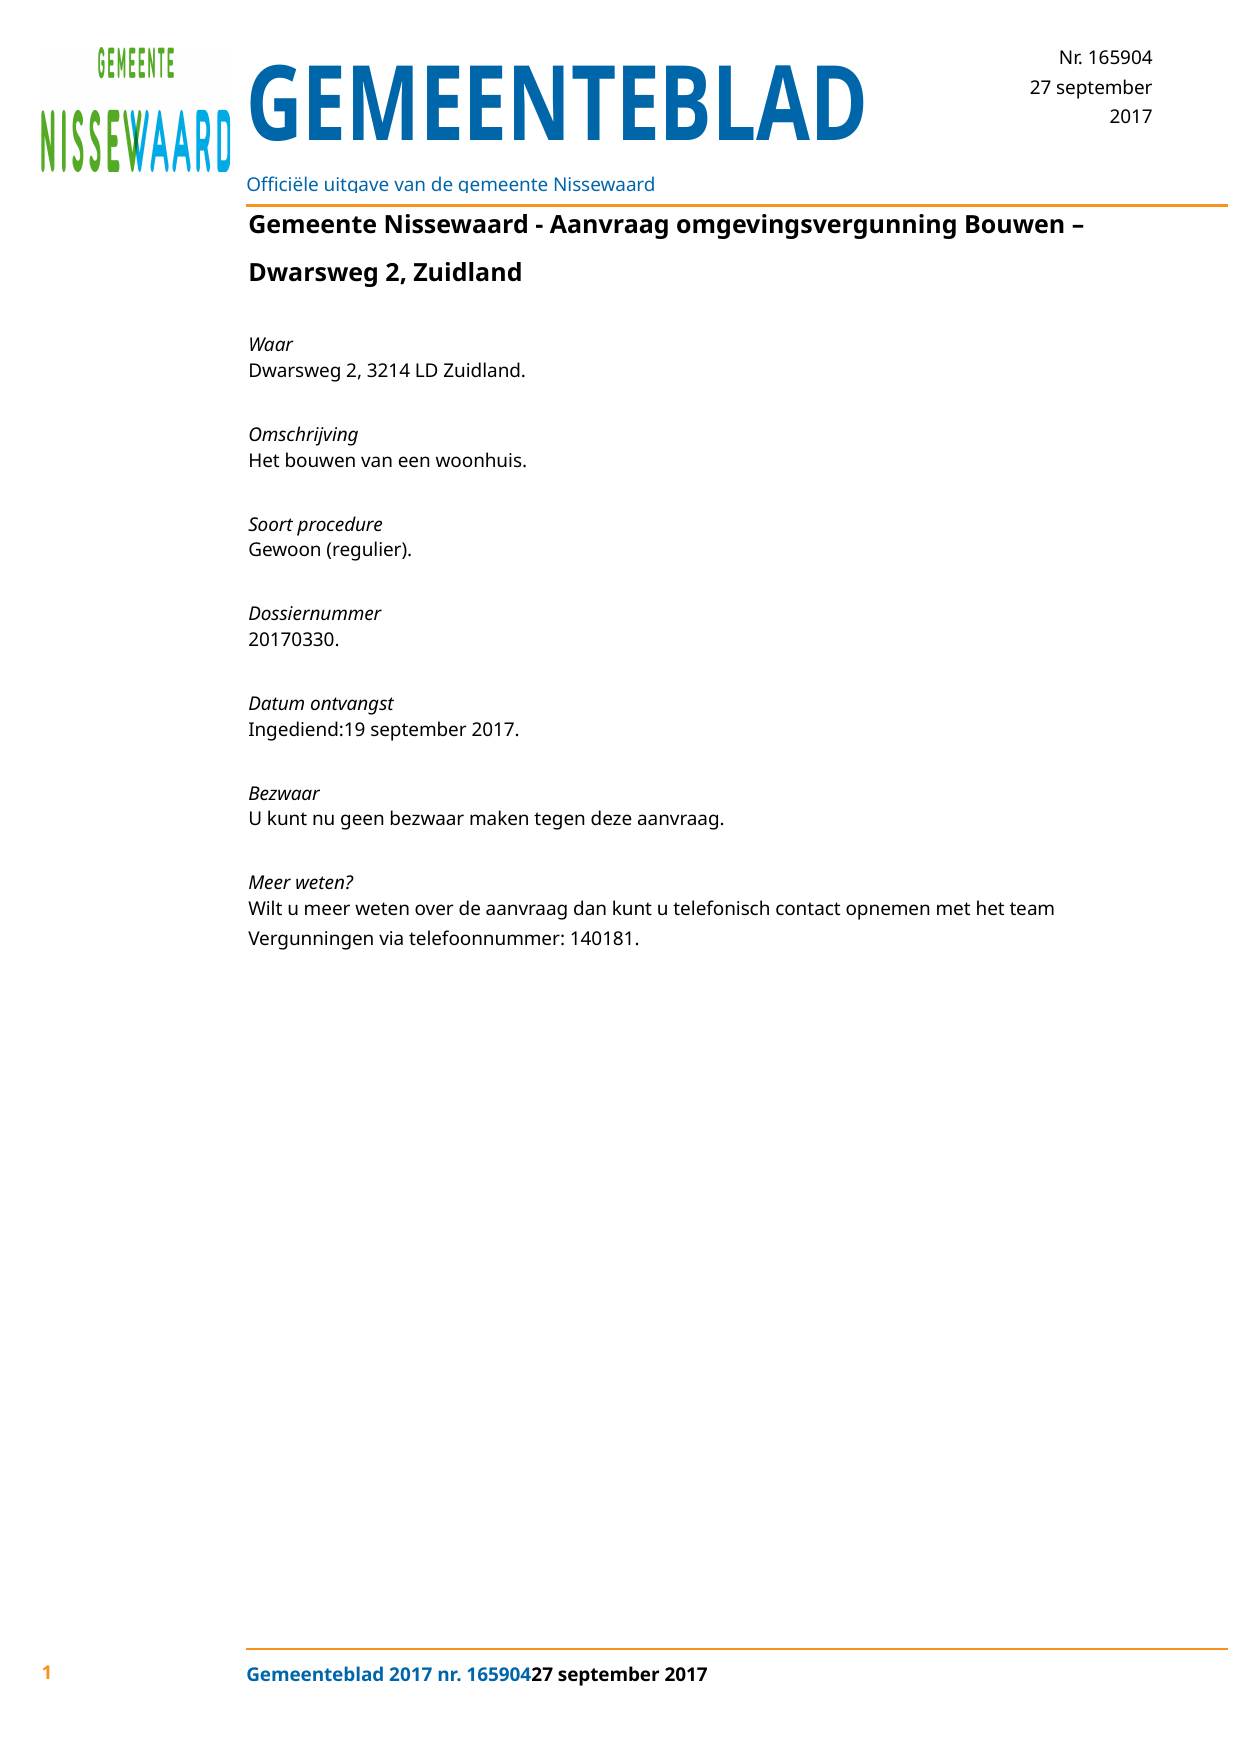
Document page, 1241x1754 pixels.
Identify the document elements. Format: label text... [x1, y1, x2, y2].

text Waar [248, 331, 1152, 357]
picture [176, 157, 187, 172]
text Soort procedure [248, 511, 1152, 537]
picture [222, 122, 227, 160]
text Gewoon (regulier). [248, 537, 1152, 562]
text U kunt nu geen bezwaar maken tegen deze aanvraag. [248, 806, 1152, 831]
text Ingediend:19 september 2017. [248, 716, 1152, 742]
text Datum ontvangst [248, 690, 1152, 716]
text Bezwaar [248, 780, 1152, 806]
picture [41, 47, 231, 172]
picture [154, 157, 165, 172]
text Meer weten? [248, 869, 1152, 895]
text Het bouwen van een woonhuis. [248, 447, 1152, 473]
picture [201, 122, 206, 138]
text 20170330. [248, 626, 1152, 652]
text Wilt u meer weten over de aanvraag dan kunt u telefonisch contact opnemen met het team Vergunningen via telefoonnummer: 140181. [248, 895, 1152, 951]
text Gemeente Nissewaard - Aanvraag omgevingsvergunning Bouwen – Dwarsweg 2, Zuidland [248, 207, 1152, 288]
text Dossiernummer [248, 601, 1152, 626]
text Dwarsweg 2, 3214 LD Zuidland. [248, 357, 1152, 383]
text Omschrijving [248, 421, 1152, 447]
picture [200, 151, 206, 172]
